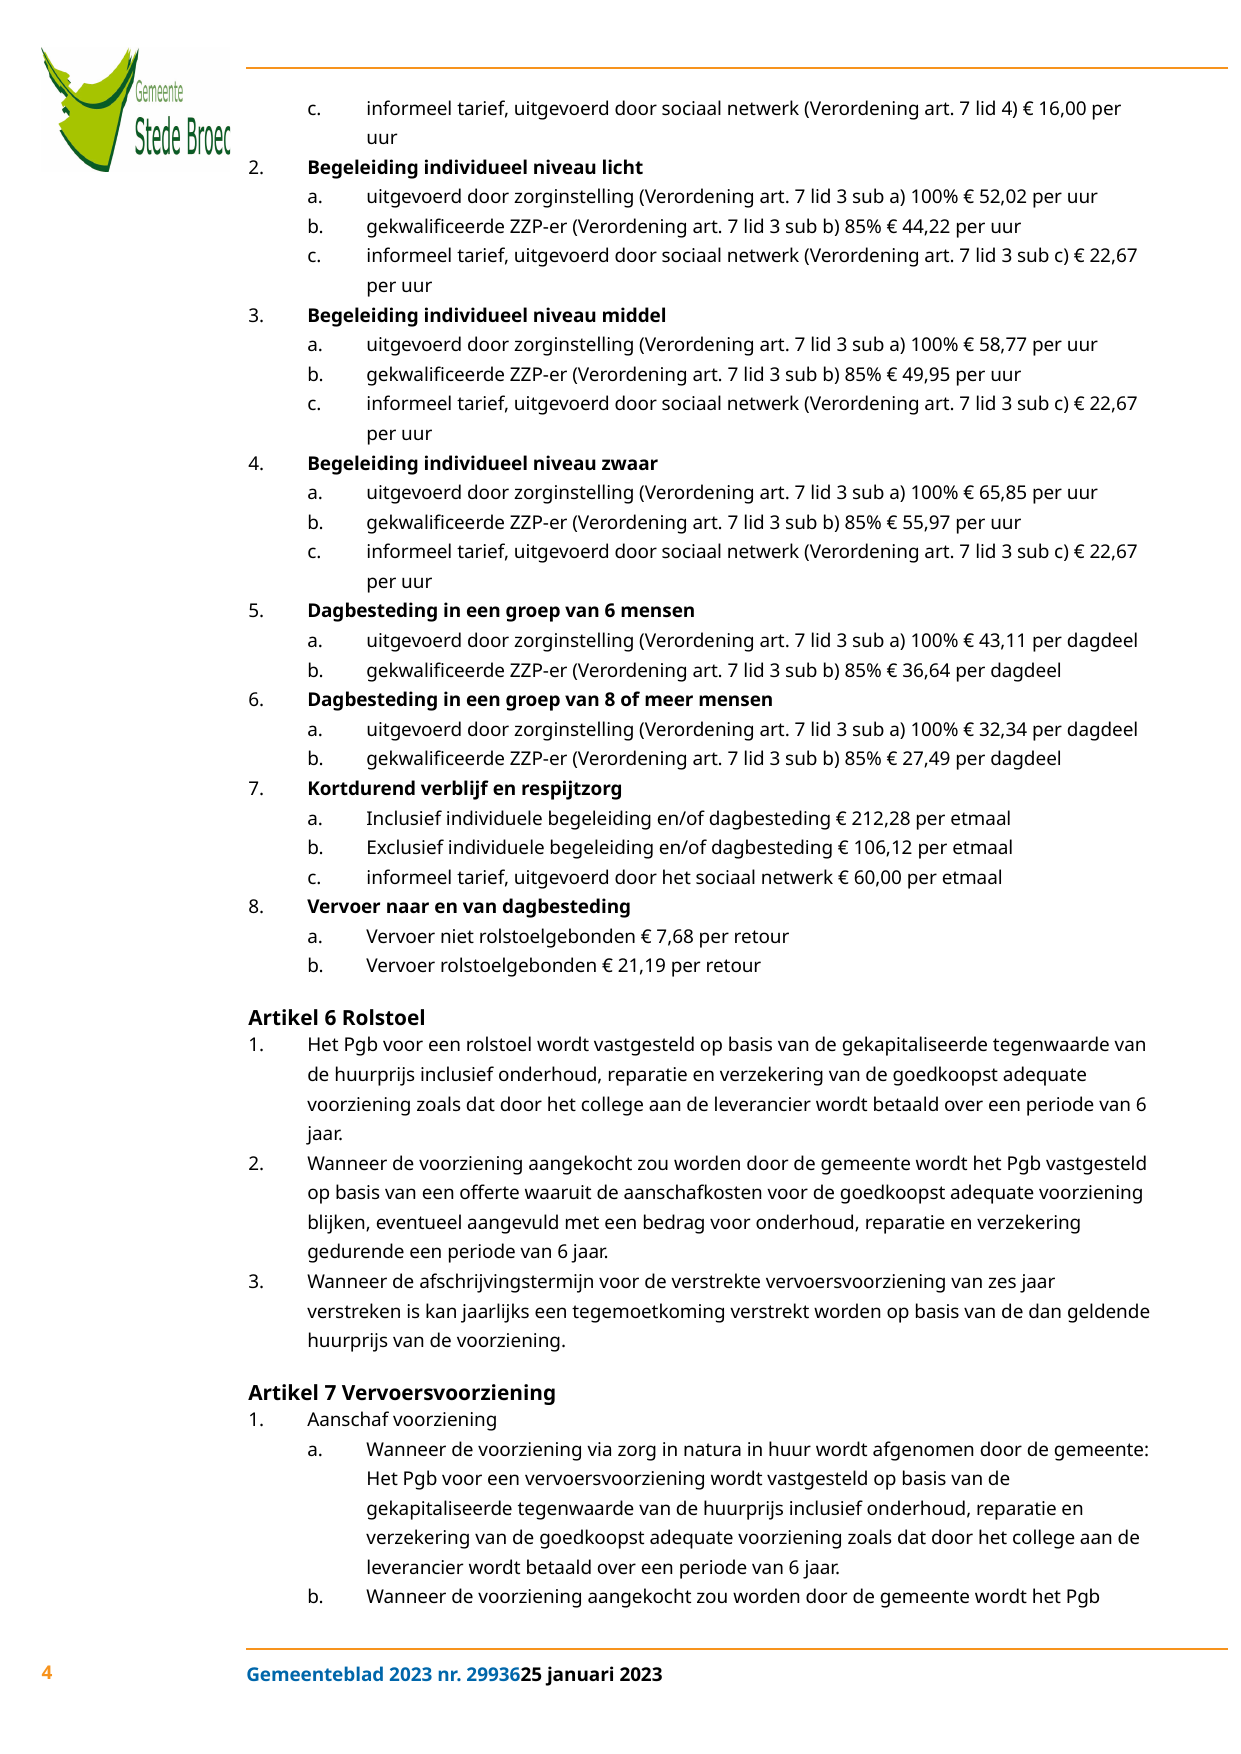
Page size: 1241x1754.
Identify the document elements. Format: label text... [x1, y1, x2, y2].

list Wanneer de voorziening via zorg in natura in huur wordt afgenomen door de gemeente: [307, 1436, 1152, 1462]
list Dagbesteding in een groep van 8 of meer mensen [248, 686, 1152, 712]
list Wanneer de afschrijvingstermijn voor de verstrekte vervoersvoorziening van zes jaar verstreken is kan jaarlijks een tegemoetkoming verstrekt worden op basis van de dan geldende huurprijs van de voorziening. [248, 1268, 1152, 1353]
list Het Pgb voor een vervoersvoorziening wordt vastgesteld op basis van de gekapitaliseerde tegenwaarde van de huurprijs inclusief onderhoud, reparatie en verzekering van de goedkoopst adequate voorziening zoals dat door het college aan de leverancier wordt betaald over een periode van 6 jaar. [307, 1465, 1152, 1580]
list gekwalificeerde ZZP-er (Verordening art. 7 lid 3 sub b) 85% € 27,49 per dagdeel [307, 746, 1152, 771]
text Artikel 6 Rolstoel [248, 1003, 1152, 1032]
list informeel tarief, uitgevoerd door sociaal netwerk (Verordening art. 7 lid 4) € 16,00 per uur [307, 95, 1152, 150]
list uitgevoerd door zorginstelling (Verordening art. 7 lid 3 sub a) 100% € 32,34 per dagdeel [307, 716, 1152, 742]
list uitgevoerd door zorginstelling (Verordening art. 7 lid 3 sub a) 100% € 58,77 per uur [307, 331, 1152, 357]
list uitgevoerd door zorginstelling (Verordening art. 7 lid 3 sub a) 100% € 43,11 per dagdeel [307, 627, 1152, 653]
list informeel tarief, uitgevoerd door sociaal netwerk (Verordening art. 7 lid 3 sub c) € 22,67 per uur [307, 391, 1152, 446]
list Wanneer de voorziening aangekocht zou worden door de gemeente wordt het Pgb vastgesteld op basis van een offerte waaruit de aanschafkosten voor de goedkoopst adequate voorziening blijken, eventueel aangevuld met een bedrag voor onderhoud, reparatie en verzekering gedurende een periode van 6 jaar. [248, 1150, 1152, 1264]
list Inclusief individuele begeleiding en/of dagbesteding € 212,28 per etmaal [307, 805, 1152, 831]
list Vervoer rolstoelgebonden € 21,19 per retour [307, 953, 1152, 978]
picture [41, 47, 231, 172]
list Het Pgb voor een rolstoel wordt vastgesteld op basis van de gekapitaliseerde tegenwaarde van de huurprijs inclusief onderhoud, reparatie en verzekering van de goedkoopst adequate voorziening zoals dat door het college aan de leverancier wordt betaald over een periode van 6 jaar. [248, 1032, 1152, 1146]
list gekwalificeerde ZZP-er (Verordening art. 7 lid 3 sub b) 85% € 36,64 per dagdeel [307, 657, 1152, 683]
list Aanschaf voorziening [248, 1406, 1152, 1432]
list uitgevoerd door zorginstelling (Verordening art. 7 lid 3 sub a) 100% € 65,85 per uur [307, 479, 1152, 505]
list Wanneer de voorziening aangekocht zou worden door de gemeente wordt het Pgb [307, 1584, 1152, 1609]
list Begeleiding individueel niveau middel [248, 302, 1152, 328]
list Kortdurend verblijf en respijtzorg [248, 775, 1152, 801]
list gekwalificeerde ZZP-er (Verordening art. 7 lid 3 sub b) 85% € 49,95 per uur [307, 361, 1152, 387]
list Exclusief individuele begeleiding en/of dagbesteding € 106,12 per etmaal [307, 834, 1152, 860]
text Artikel 7 Vervoersvoorziening [248, 1378, 1152, 1406]
list gekwalificeerde ZZP-er (Verordening art. 7 lid 3 sub b) 85% € 44,22 per uur [307, 213, 1152, 239]
list uitgevoerd door zorginstelling (Verordening art. 7 lid 3 sub a) 100% € 52,02 per uur [307, 183, 1152, 209]
list informeel tarief, uitgevoerd door sociaal netwerk (Verordening art. 7 lid 3 sub c) € 22,67 per uur [307, 243, 1152, 298]
list Vervoer naar en van dagbesteding [248, 893, 1152, 919]
list Begeleiding individueel niveau zwaar [248, 450, 1152, 476]
list informeel tarief, uitgevoerd door het sociaal netwerk € 60,00 per etmaal [307, 864, 1152, 890]
list Begeleiding individueel niveau licht [248, 154, 1152, 180]
list gekwalificeerde ZZP-er (Verordening art. 7 lid 3 sub b) 85% € 55,97 per uur [307, 509, 1152, 535]
list informeel tarief, uitgevoerd door sociaal netwerk (Verordening art. 7 lid 3 sub c) € 22,67 per uur [307, 538, 1152, 594]
list Dagbesteding in een groep van 6 mensen [248, 598, 1152, 623]
list Vervoer niet rolstoelgebonden € 7,68 per retour [307, 923, 1152, 949]
